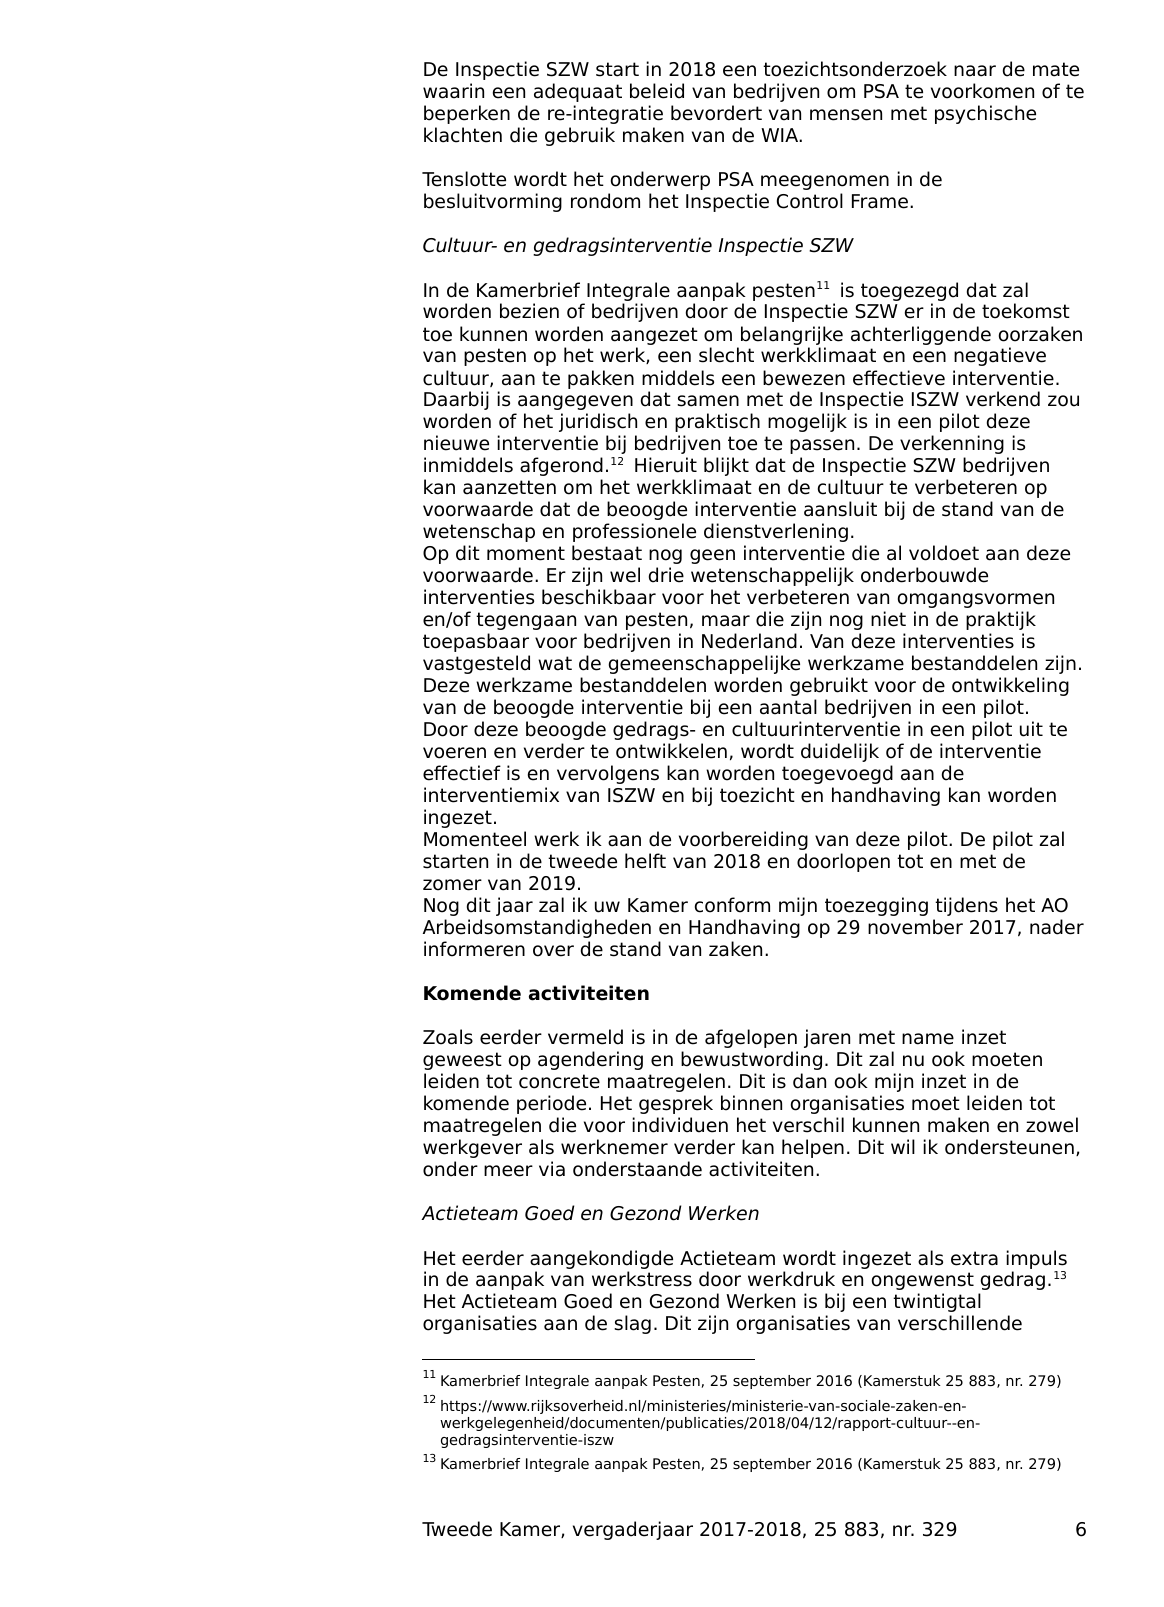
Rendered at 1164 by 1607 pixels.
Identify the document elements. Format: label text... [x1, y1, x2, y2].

text Door deze beoogde gedrags- en cultuurinterventie in een pilot uit te voeren en verder te ontwikkelen, wordt duidelijk of de interventie effectief is en vervolgens kan worden toegevoegd aan de interventiemix van ISZW en bij toezicht en handhaving kan worden ingezet. [422, 719, 1087, 829]
text De Inspectie SZW start in 2018 een toezichtsonderzoek naar de mate waarin een adequaat beleid van bedrijven om PSA te voorkomen of te beperken de re-integratie bevordert van mensen met psychische klachten die gebruik maken van de WIA. [422, 59, 1087, 147]
text Kamerbrief Integrale aanpak Pesten, 25 september 2016 (Kamerstuk 25 883, nr. 279) [422, 1368, 1087, 1391]
text In de Kamerbrief Integrale aanpak pesten is toegezegd dat zal worden bezien of bedrijven door de Inspectie SZW er in de toekomst toe kunnen worden aangezet om belangrijke achterliggende oorzaken van pesten op het werk, een slecht werkklimaat en een negatieve cultuur, aan te pakken middels een bewezen effectieve interventie. [422, 279, 1087, 389]
text Daarbij is aangegeven dat samen met de Inspectie ISZW verkend zou worden of het juridisch en praktisch mogelijk is in een pilot deze nieuwe interventie bij bedrijven toe te passen. De verkenning is inmiddels afgerond. Hieruit blijkt dat de Inspectie SZW bedrijven kan aanzetten om het werkklimaat en de cultuur te verbeteren op voorwaarde dat de beoogde interventie aansluit bij de stand van de wetenschap en professionele dienstverlening. [422, 389, 1087, 543]
text Tenslotte wordt het onderwerp PSA meegenomen in de besluitvorming rondom het Inspectie Control Frame. [422, 169, 1087, 213]
text Het eerder aangekondigde Actieteam wordt ingezet als extra impuls in de aanpak van werkstress door werkdruk en ongewenst gedrag. Het Actieteam Goed en Gezond Werken is bij een twintigtal organisaties aan de slag. Dit zijn organisaties van verschillende [422, 1247, 1087, 1335]
text Nog dit jaar zal ik uw Kamer conform mijn toezegging tijdens het AO Arbeidsomstandigheden en Handhaving op 29 november 2017, nader informeren over de stand van zaken. [422, 895, 1087, 961]
text Kamerbrief Integrale aanpak Pesten, 25 september 2016 (Kamerstuk 25 883, nr. 279) [422, 1452, 1087, 1474]
subtitle Komende activiteiten [422, 983, 1087, 1005]
text Zoals eerder vermeld is in de afgelopen jaren met name inzet geweest op agendering en bewustwording. Dit zal nu ook moeten leiden tot concrete maatregelen. Dit is dan ook mijn inzet in de komende periode. Het gesprek binnen organisaties moet leiden tot maatregelen die voor individuen het verschil kunnen maken en zowel werkgever als werknemer verder kan helpen. Dit wil ik ondersteunen, onder meer via onderstaande activiteiten. [422, 1027, 1087, 1181]
text Op dit moment bestaat nog geen interventie die al voldoet aan deze voorwaarde. Er zijn wel drie wetenschappelijk onderbouwde interventies beschikbaar voor het verbeteren van omgangsvormen en/of tegengaan van pesten, maar die zijn nog niet in de praktijk toepasbaar voor bedrijven in Nederland. Van deze interventies is vastgesteld wat de gemeenschappelijke werkzame bestanddelen zijn. Deze werkzame bestanddelen worden gebruikt voor de ontwikkeling van de beoogde interventie bij een aantal bedrijven in een pilot. [422, 543, 1087, 719]
subtitle Cultuur- en gedragsinterventie Inspectie SZW [422, 235, 1087, 257]
subtitle Actieteam Goed en Gezond Werken [422, 1203, 1087, 1225]
text https://www.rijksoverheid.nl/ministeries/ministerie-van-sociale-zaken-en-werkgelegenheid/documenten/publicaties/2018/04/12/rapport-cultuur--en-gedragsinterventie-iszw [422, 1393, 1087, 1449]
text Momenteel werk ik aan de voorbereiding van deze pilot. De pilot zal starten in de tweede helft van 2018 en doorlopen tot en met de zomer van 2019. [422, 829, 1087, 895]
